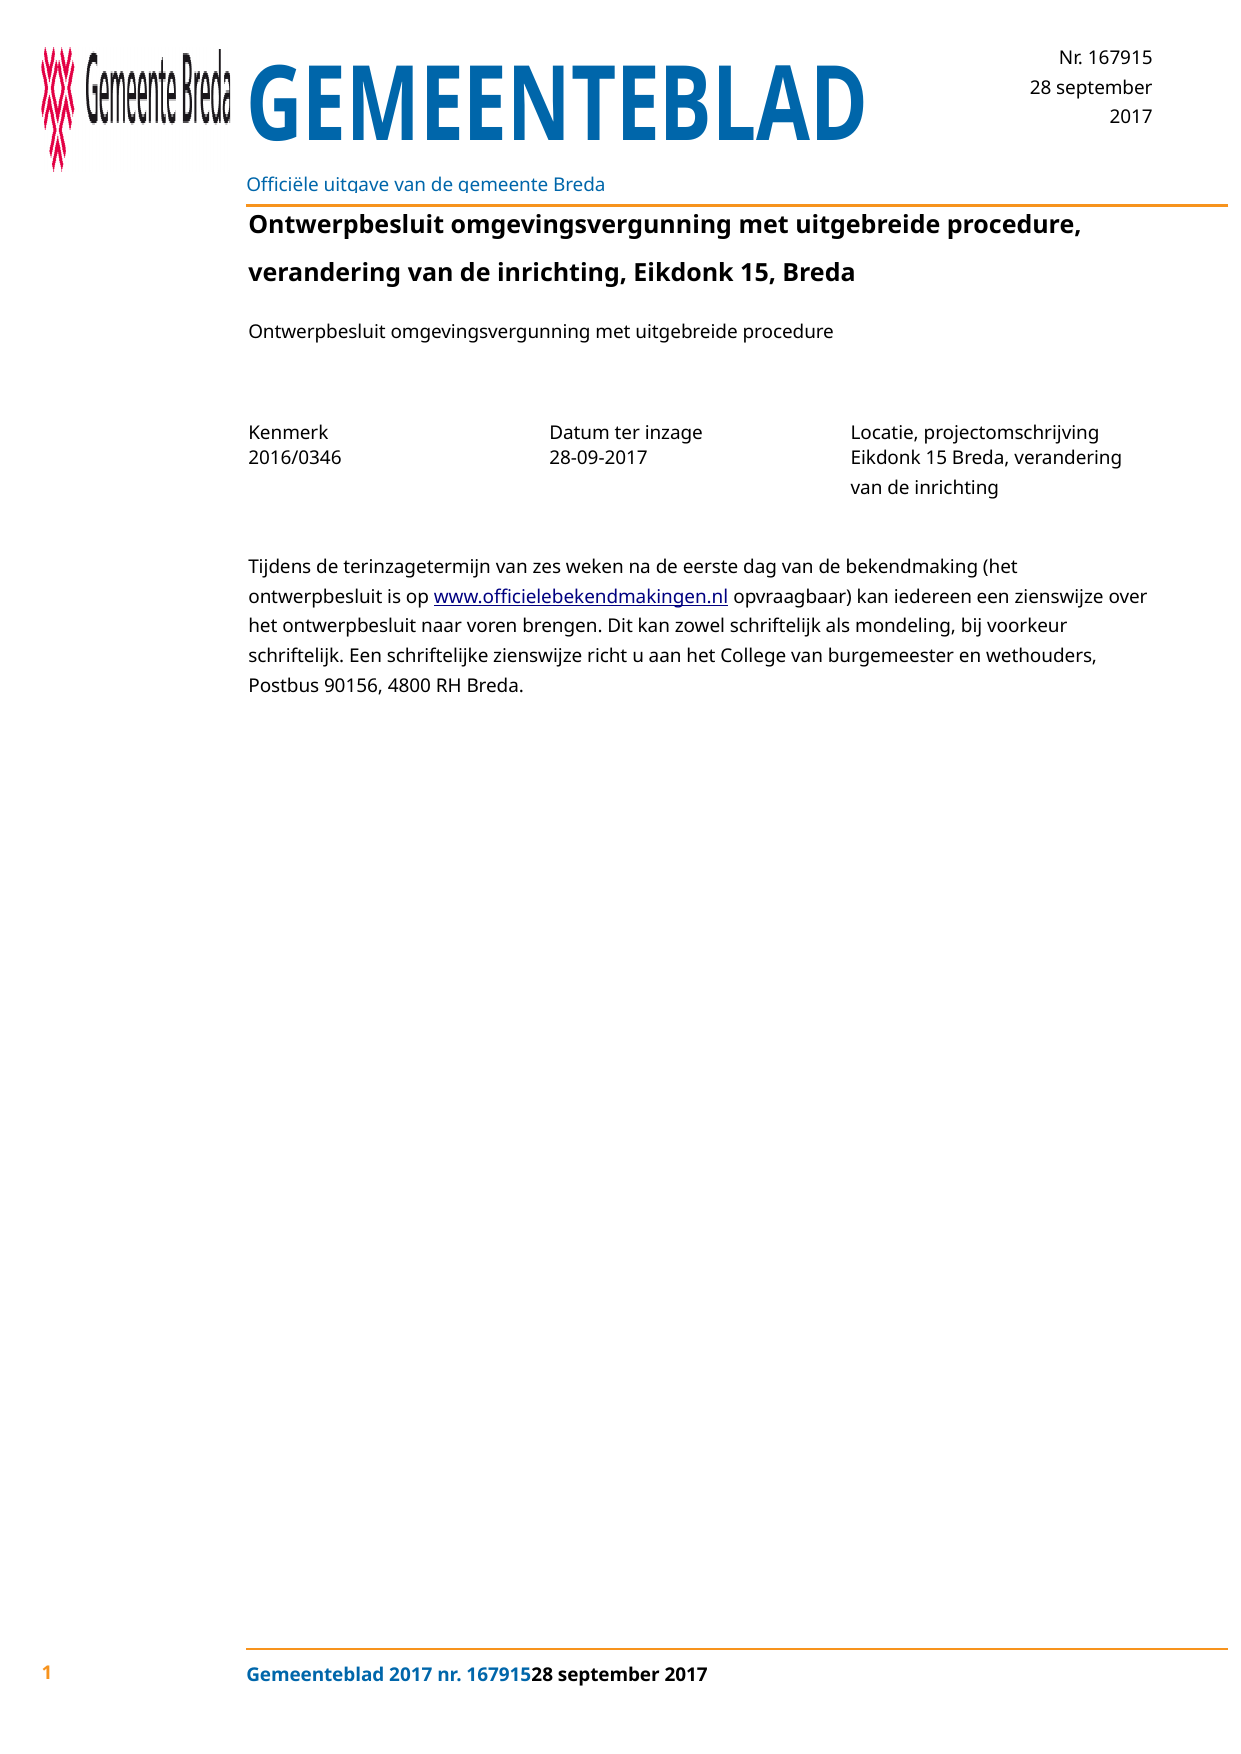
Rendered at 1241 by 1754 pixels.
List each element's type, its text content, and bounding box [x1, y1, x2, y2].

table_cell 2016/0346 [248, 445, 549, 500]
picture [41, 47, 231, 172]
table_header Locatie, projectomschrijving [850, 419, 1152, 444]
table_cell 28-09-2017 [549, 445, 850, 500]
table_header Kenmerk [248, 419, 549, 444]
table_cell Eikdonk 15 Breda, verandering van de inrichting [850, 445, 1152, 500]
text Ontwerpbesluit omgevingsvergunning met uitgebreide procedure, verandering van de inrichting, Eikdonk 15, Breda [248, 207, 1152, 288]
text Ontwerpbesluit omgevingsvergunning met uitgebreide procedure [248, 318, 1152, 344]
table_header Datum ter inzage [549, 419, 850, 444]
text Tijdens de terinzagetermijn van zes weken na de eerste dag van de bekendmaking (het ontwerpbesluit is op www.officielebekendmakingen.nl opvraagbaar) kan iedereen een zienswijze over het ontwerpbesluit naar voren brengen. Dit kan zowel schriftelijk als mondeling, bij voorkeur schriftelijk. Een schriftelijke zienswijze richt u aan het College van burgemeester en wethouders, Postbus 90156, 4800 RH Breda. [248, 553, 1152, 698]
